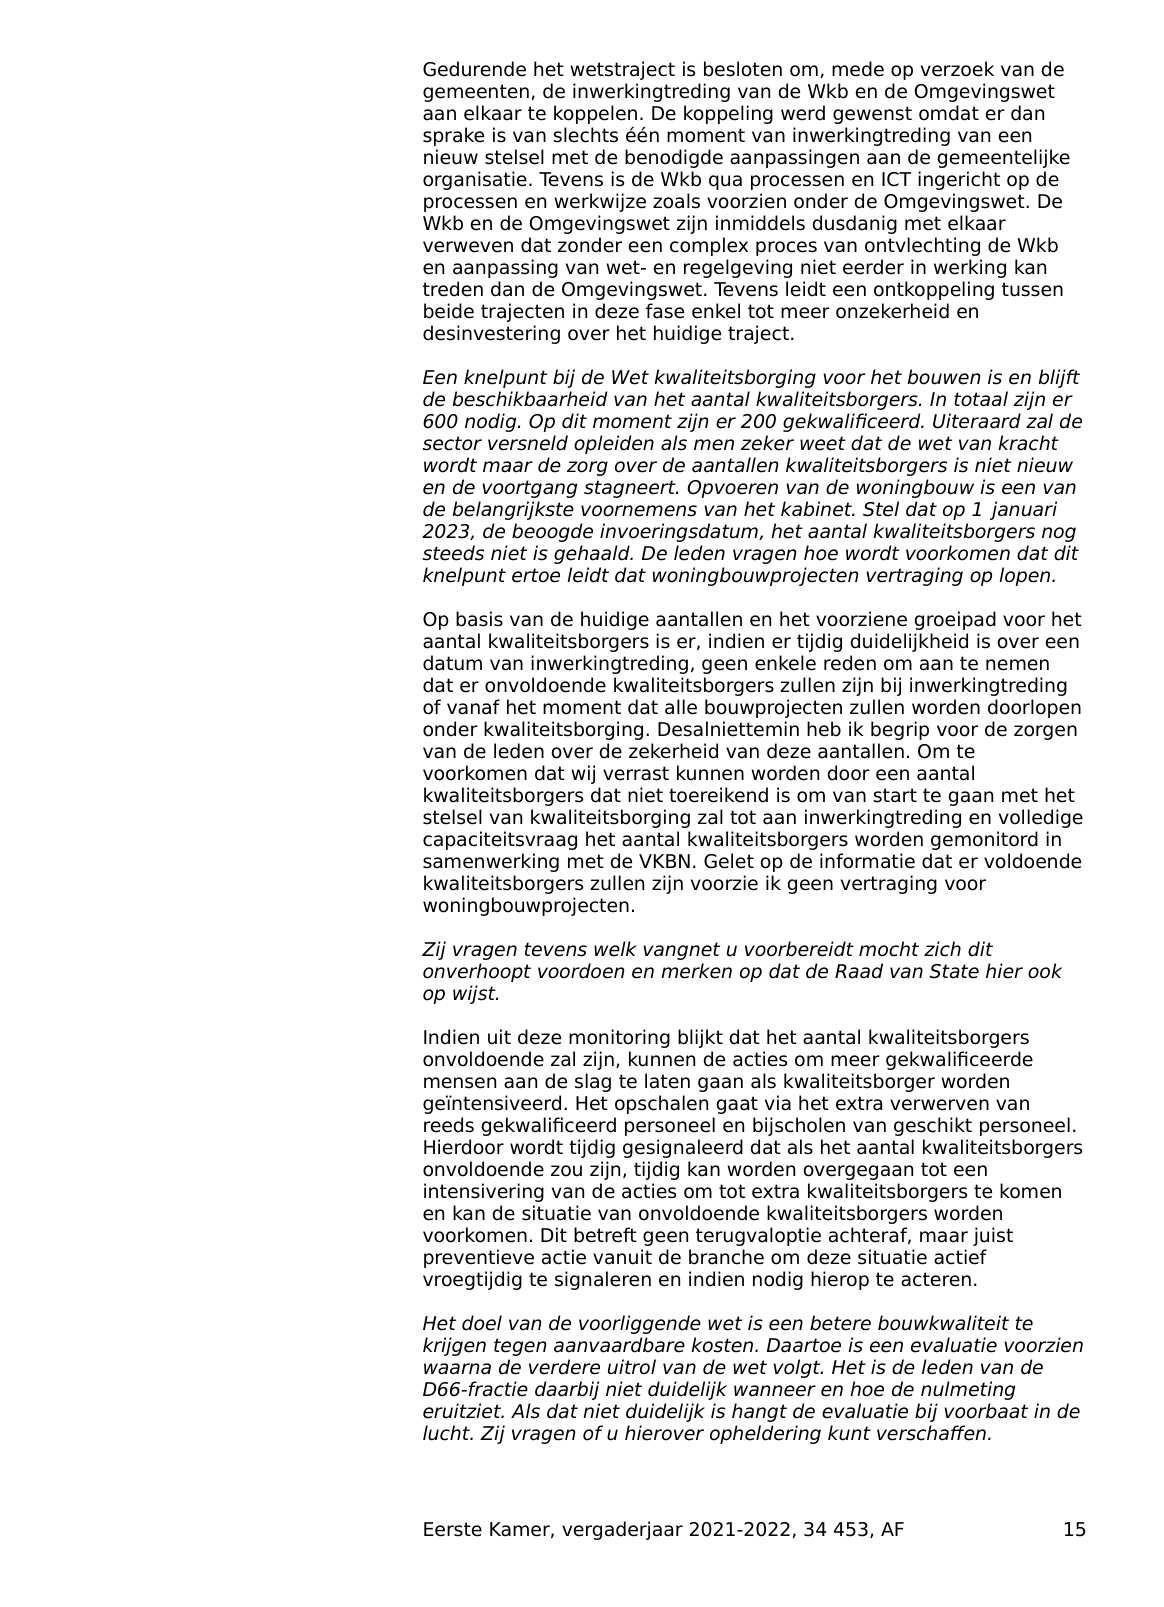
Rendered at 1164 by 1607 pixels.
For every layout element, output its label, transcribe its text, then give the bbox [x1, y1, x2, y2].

text Indien uit deze monitoring blijkt dat het aantal kwaliteitsborgers onvoldoende zal zijn, kunnen de acties om meer gekwalificeerde mensen aan de slag te laten gaan als kwaliteitsborger worden geïntensiveerd. Het opschalen gaat via het extra verwerven van reeds gekwalificeerd personeel en bijscholen van geschikt personeel. Hierdoor wordt tijdig gesignaleerd dat als het aantal kwaliteitsborgers onvoldoende zou zijn, tijdig kan worden overgegaan tot een intensivering van de acties om tot extra kwaliteitsborgers te komen en kan de situatie van onvoldoende kwaliteitsborgers worden voorkomen. Dit betreft geen terugvaloptie achteraf, maar juist preventieve actie vanuit de branche om deze situatie actief vroegtijdig te signaleren en indien nodig hierop te acteren. [422, 1027, 1087, 1291]
text Gedurende het wetstraject is besloten om, mede op verzoek van de gemeenten, de inwerkingtreding van de Wkb en de Omgevingswet aan elkaar te koppelen. De koppeling werd gewenst omdat er dan sprake is van slechts één moment van inwerkingtreding van een nieuw stelsel met de benodigde aanpassingen aan de gemeentelijke organisatie. Tevens is de Wkb qua processen en ICT ingericht op de processen en werkwijze zoals voorzien onder de Omgevingswet. De Wkb en de Omgevingswet zijn inmiddels dusdanig met elkaar verweven dat zonder een complex proces van ontvlechting de Wkb en aanpassing van wet- en regelgeving niet eerder in werking kan treden dan de Omgevingswet. Tevens leidt een ontkoppeling tussen beide trajecten in deze fase enkel tot meer onzekerheid en desinvestering over het huidige traject. [422, 59, 1087, 345]
text Een knelpunt bij de Wet kwaliteitsborging voor het bouwen is en blijft de beschikbaarheid van het aantal kwaliteitsborgers. In totaal zijn er 600 nodig. Op dit moment zijn er 200 gekwalificeerd. Uiteraard zal de sector versneld opleiden als men zeker weet dat de wet van kracht wordt maar de zorg over de aantallen kwaliteitsborgers is niet nieuw en de voortgang stagneert. Opvoeren van de woningbouw is een van de belangrijkste voornemens van het kabinet. Stel dat op 1 januari 2023, de beoogde invoeringsdatum, het aantal kwaliteitsborgers nog steeds niet is gehaald. De leden vragen hoe wordt voorkomen dat dit knelpunt ertoe leidt dat woningbouwprojecten vertraging op lopen. [422, 367, 1087, 587]
text Op basis van de huidige aantallen en het voorziene groeipad voor het aantal kwaliteitsborgers is er, indien er tijdig duidelijkheid is over een datum van inwerkingtreding, geen enkele reden om aan te nemen dat er onvoldoende kwaliteitsborgers zullen zijn bij inwerkingtreding of vanaf het moment dat alle bouwprojecten zullen worden doorlopen onder kwaliteitsborging. Desalniettemin heb ik begrip voor de zorgen van de leden over de zekerheid van deze aantallen. Om te voorkomen dat wij verrast kunnen worden door een aantal kwaliteitsborgers dat niet toereikend is om van start te gaan met het stelsel van kwaliteitsborging zal tot aan inwerkingtreding en volledige capaciteitsvraag het aantal kwaliteitsborgers worden gemonitord in samenwerking met de VKBN. Gelet op de informatie dat er voldoende kwaliteitsborgers zullen zijn voorzie ik geen vertraging voor woningbouwprojecten. [422, 609, 1087, 917]
text Het doel van de voorliggende wet is een betere bouwkwaliteit te krijgen tegen aanvaardbare kosten. Daartoe is een evaluatie voorzien waarna de verdere uitrol van de wet volgt. Het is de leden van de D66-fractie daarbij niet duidelijk wanneer en hoe de nulmeting eruitziet. Als dat niet duidelijk is hangt de evaluatie bij voorbaat in de lucht. Zij vragen of u hierover opheldering kunt verschaffen. [422, 1313, 1087, 1445]
text Zij vragen tevens welk vangnet u voorbereidt mocht zich dit onverhoopt voordoen en merken op dat de Raad van State hier ook op wijst. [422, 939, 1087, 1005]
